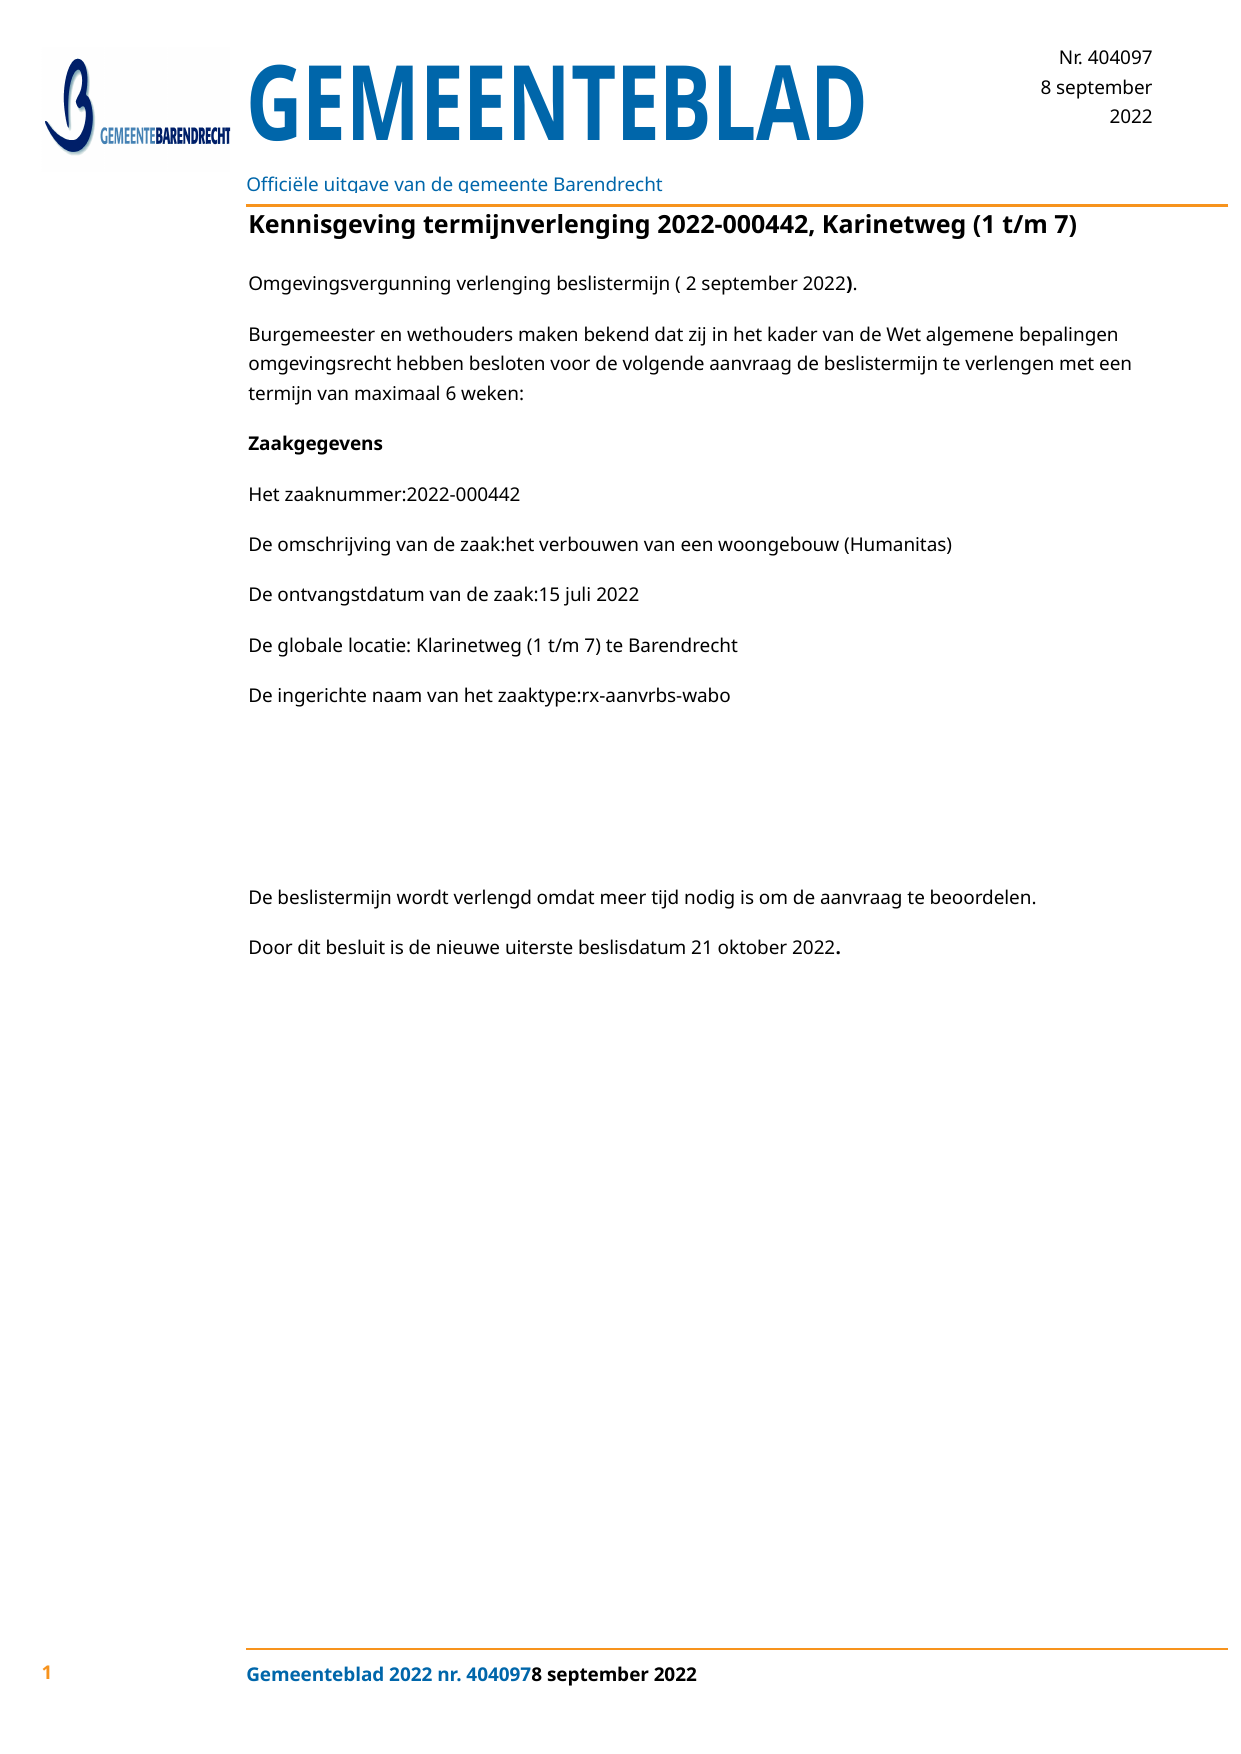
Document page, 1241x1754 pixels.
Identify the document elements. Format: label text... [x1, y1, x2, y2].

text De ontvangstdatum van de zaak:15 juli 2022 [248, 582, 1152, 607]
text Zaakgegevens [248, 430, 1152, 456]
text De beslistermijn wordt verlengd omdat meer tijd nodig is om de aanvraag te beoordelen. [248, 884, 1152, 910]
text Omgevingsvergunning verlenging beslistermijn ( 2 september 2022). [248, 270, 1152, 296]
text Door dit besluit is de nieuwe uiterste beslisdatum 21 oktober 2022. [248, 934, 1152, 960]
text De globale locatie: Klarinetweg (1 t/m 7) te Barendrecht [248, 632, 1152, 658]
text Het zaaknummer:2022-000442 [248, 481, 1152, 506]
text Burgemeester en wethouders maken bekend dat zij in het kader van de Wet algemene bepalingen omgevingsrecht hebben besloten voor de volgende aanvraag de beslistermijn te verlengen met een termijn van maximaal 6 weken: [248, 321, 1152, 406]
text De omschrijving van de zaak:het verbouwen van een woongebouw (Humanitas) [248, 531, 1152, 557]
text De ingerichte naam van het zaaktype:rx-aanvrbs-wabo [248, 682, 1152, 708]
picture [41, 47, 231, 172]
text Kennisgeving termijnverlenging 2022-000442, Karinetweg (1 t/m 7) [248, 207, 1152, 241]
